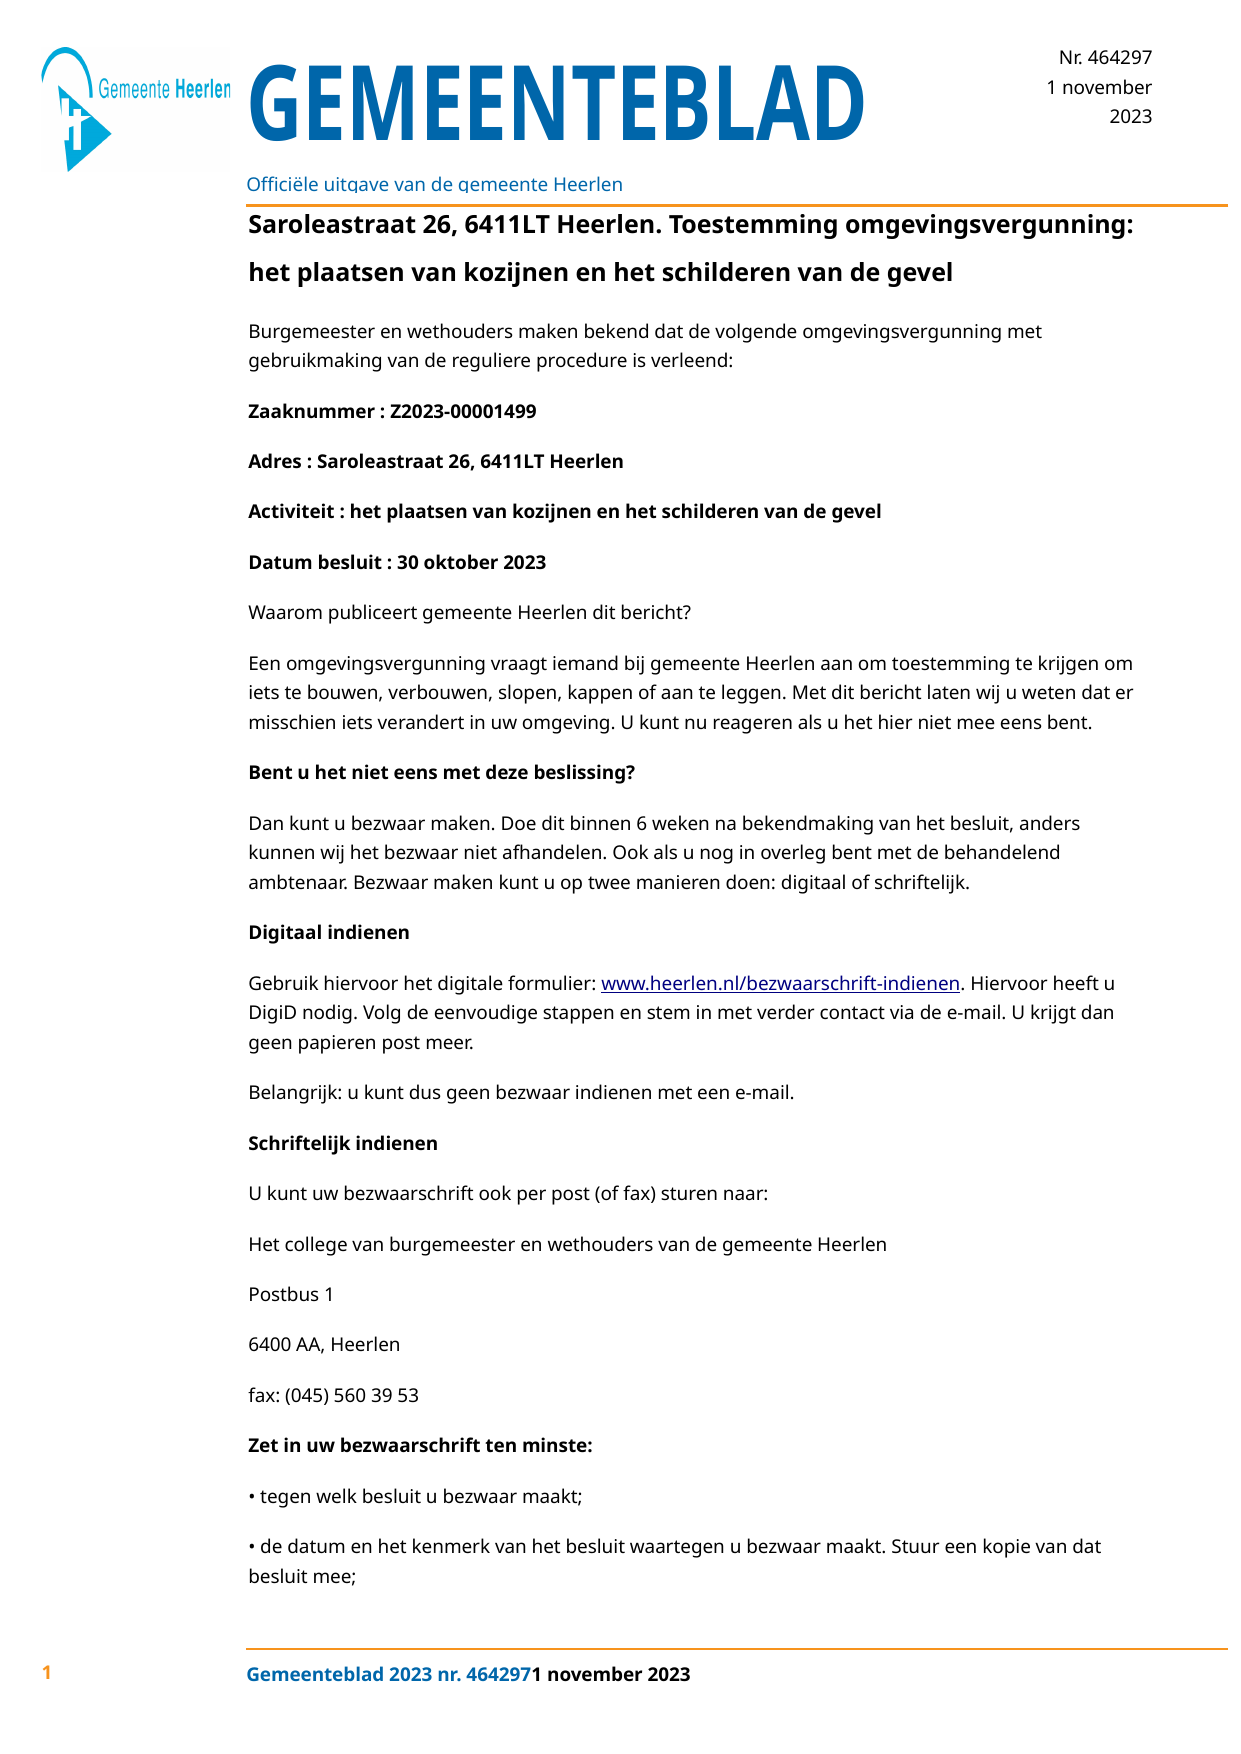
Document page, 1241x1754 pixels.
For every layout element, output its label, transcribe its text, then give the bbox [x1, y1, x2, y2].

text 6400 AA, Heerlen [248, 1332, 1152, 1357]
text Belangrijk: u kunt dus geen bezwaar indienen met een e-mail. [248, 1079, 1152, 1105]
text Dan kunt u bezwaar maken. Doe dit binnen 6 weken na bekendmaking van het besluit, anders kunnen wij het bezwaar niet afhandelen. Ook als u nog in overleg bent met de behandelend ambtenaar. Bezwaar maken kunt u op twee manieren doen: digitaal of schriftelijk. [248, 810, 1152, 895]
picture [41, 47, 59, 70]
text Activiteit : het plaatsen van kozijnen en het schilderen van de gevel [248, 499, 1152, 524]
text • de datum en het kenmerk van het besluit waartegen u bezwaar maakt. Stuur een kopie van dat besluit mee; [248, 1533, 1152, 1589]
text Datum besluit : 30 oktober 2023 [248, 549, 1152, 575]
text Schriftelijk indienen [248, 1130, 1152, 1156]
text Zaaknummer : Z2023-00001499 [248, 398, 1152, 424]
text Het college van burgemeester en wethouders van de gemeente Heerlen [248, 1231, 1152, 1257]
picture [41, 47, 231, 172]
text • tegen welk besluit u bezwaar maakt; [248, 1483, 1152, 1509]
text Een omgevingsvergunning vraagt iemand bij gemeente Heerlen aan om toestemming te krijgen om iets te bouwen, verbouwen, slopen, kappen of aan te leggen. Met dit bericht laten wij u weten dat er misschien iets verandert in uw omgeving. U kunt nu reageren als u het hier niet mee eens bent. [248, 650, 1152, 735]
text Postbus 1 [248, 1281, 1152, 1307]
text Digitaal indienen [248, 919, 1152, 945]
text Bent u het niet eens met deze beslissing? [248, 759, 1152, 785]
text U kunt uw bezwaarschrift ook per post (of fax) sturen naar: [248, 1180, 1152, 1206]
text Adres : Saroleastraat 26, 6411LT Heerlen [248, 448, 1152, 474]
text Burgemeester en wethouders maken bekend dat de volgende omgevingsvergunning met gebruikmaking van de reguliere procedure is verleend: [248, 318, 1152, 373]
text Waarom publiceert gemeente Heerlen dit bericht? [248, 599, 1152, 625]
text Saroleastraat 26, 6411LT Heerlen. Toestemming omgevingsvergunning: het plaatsen van kozijnen en het schilderen van de gevel [248, 207, 1152, 288]
text Zet in uw bezwaarschrift ten minste: [248, 1432, 1152, 1458]
text Gebruik hiervoor het digitale formulier: www.heerlen.nl/bezwaarschrift-indienen. Hiervoor heeft u DigiD nodig. Volg de eenvoudige stappen en stem in met verder contact via de e-mail. U krijgt dan geen papieren post meer. [248, 970, 1152, 1055]
text fax: (045) 560 39 53 [248, 1382, 1152, 1408]
